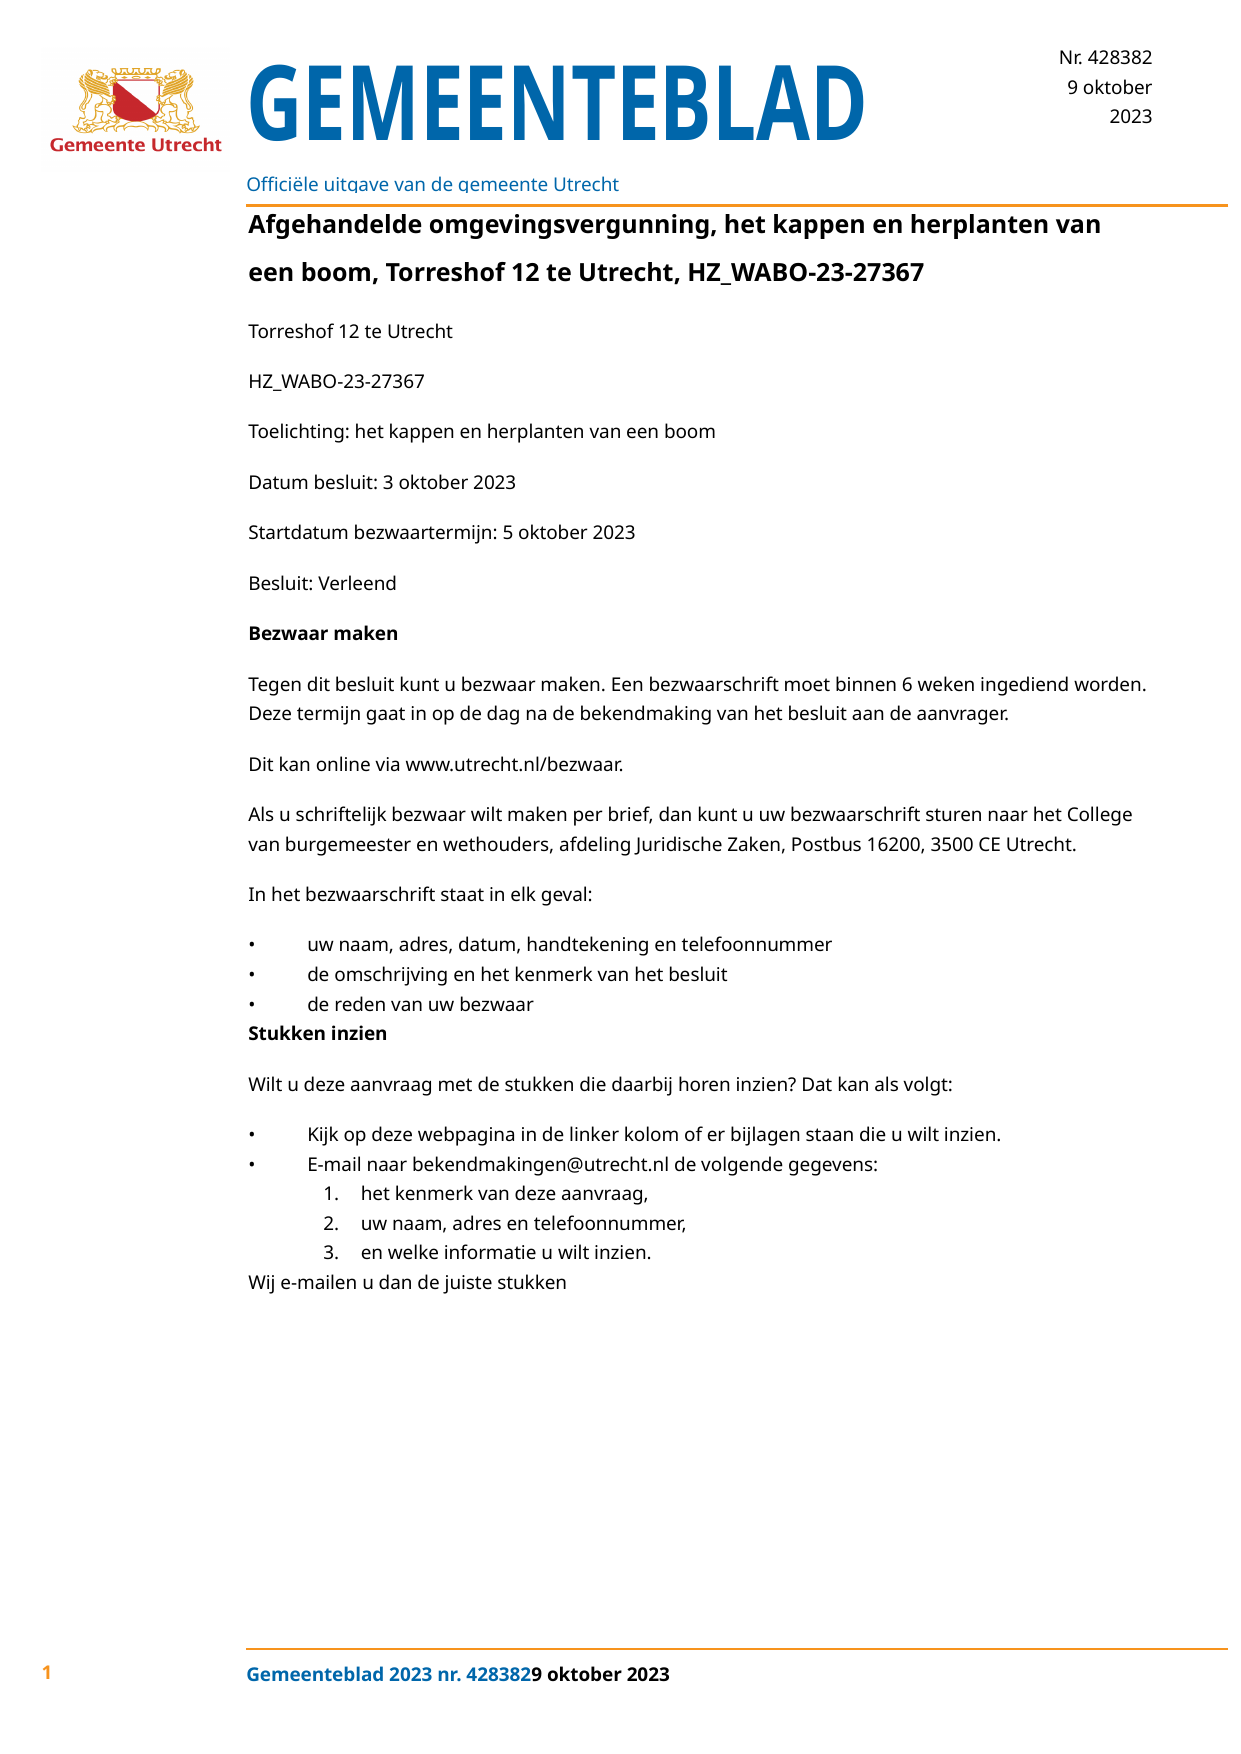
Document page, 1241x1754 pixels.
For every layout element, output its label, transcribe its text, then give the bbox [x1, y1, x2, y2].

list uw naam, adres en telefoonnummer, [323, 1210, 1152, 1236]
text Toelichting: het kappen en herplanten van een boom [248, 419, 1152, 444]
text Besluit: Verleend [248, 570, 1152, 596]
text Torreshof 12 te Utrecht [248, 318, 1152, 344]
text Tegen dit besluit kunt u bezwaar maken. Een bezwaarschrift moet binnen 6 weken ingediend worden. Deze termijn gaat in op de dag na de bekendmaking van het besluit aan de aanvrager. [248, 671, 1152, 726]
text Dit kan online via www.utrecht.nl/bezwaar. [248, 751, 1152, 777]
text Startdatum bezwaartermijn: 5 oktober 2023 [248, 519, 1152, 545]
list en welke informatie u wilt inzien. [323, 1239, 1152, 1265]
text Stukken inzien [248, 1020, 1152, 1046]
text Bezwaar maken [248, 620, 1152, 646]
list het kenmerk van deze aanvraag, [323, 1180, 1152, 1206]
text HZ_WABO-23-27367 [248, 368, 1152, 394]
text Datum besluit: 3 oktober 2023 [248, 469, 1152, 495]
list E-mail naar bekendmakingen@utrecht.nl de volgende gegevens: [248, 1151, 1152, 1177]
text Wij e-mailen u dan de juiste stukken [248, 1269, 1152, 1295]
list de omschrijving en het kenmerk van het besluit [248, 961, 1152, 987]
list Kijk op deze webpagina in de linker kolom of er bijlagen staan die u wilt inzien. [248, 1121, 1152, 1147]
list uw naam, adres, datum, handtekening en telefoonnummer [248, 932, 1152, 957]
text Afgehandelde omgevingsvergunning, het kappen en herplanten van een boom, Torreshof 12 te Utrecht, HZ_WABO-23-27367 [248, 207, 1152, 288]
list de reden van uw bezwaar [248, 991, 1152, 1017]
text In het bezwaarschrift staat in elk geval: [248, 881, 1152, 907]
picture [41, 47, 231, 172]
text Als u schriftelijk bezwaar wilt maken per brief, dan kunt u uw bezwaarschrift sturen naar het College van burgemeester en wethouders, afdeling Juridische Zaken, Postbus 16200, 3500 CE Utrecht. [248, 801, 1152, 857]
text Wilt u deze aanvraag met de stukken die daarbij horen inzien? Dat kan als volgt: [248, 1071, 1152, 1097]
